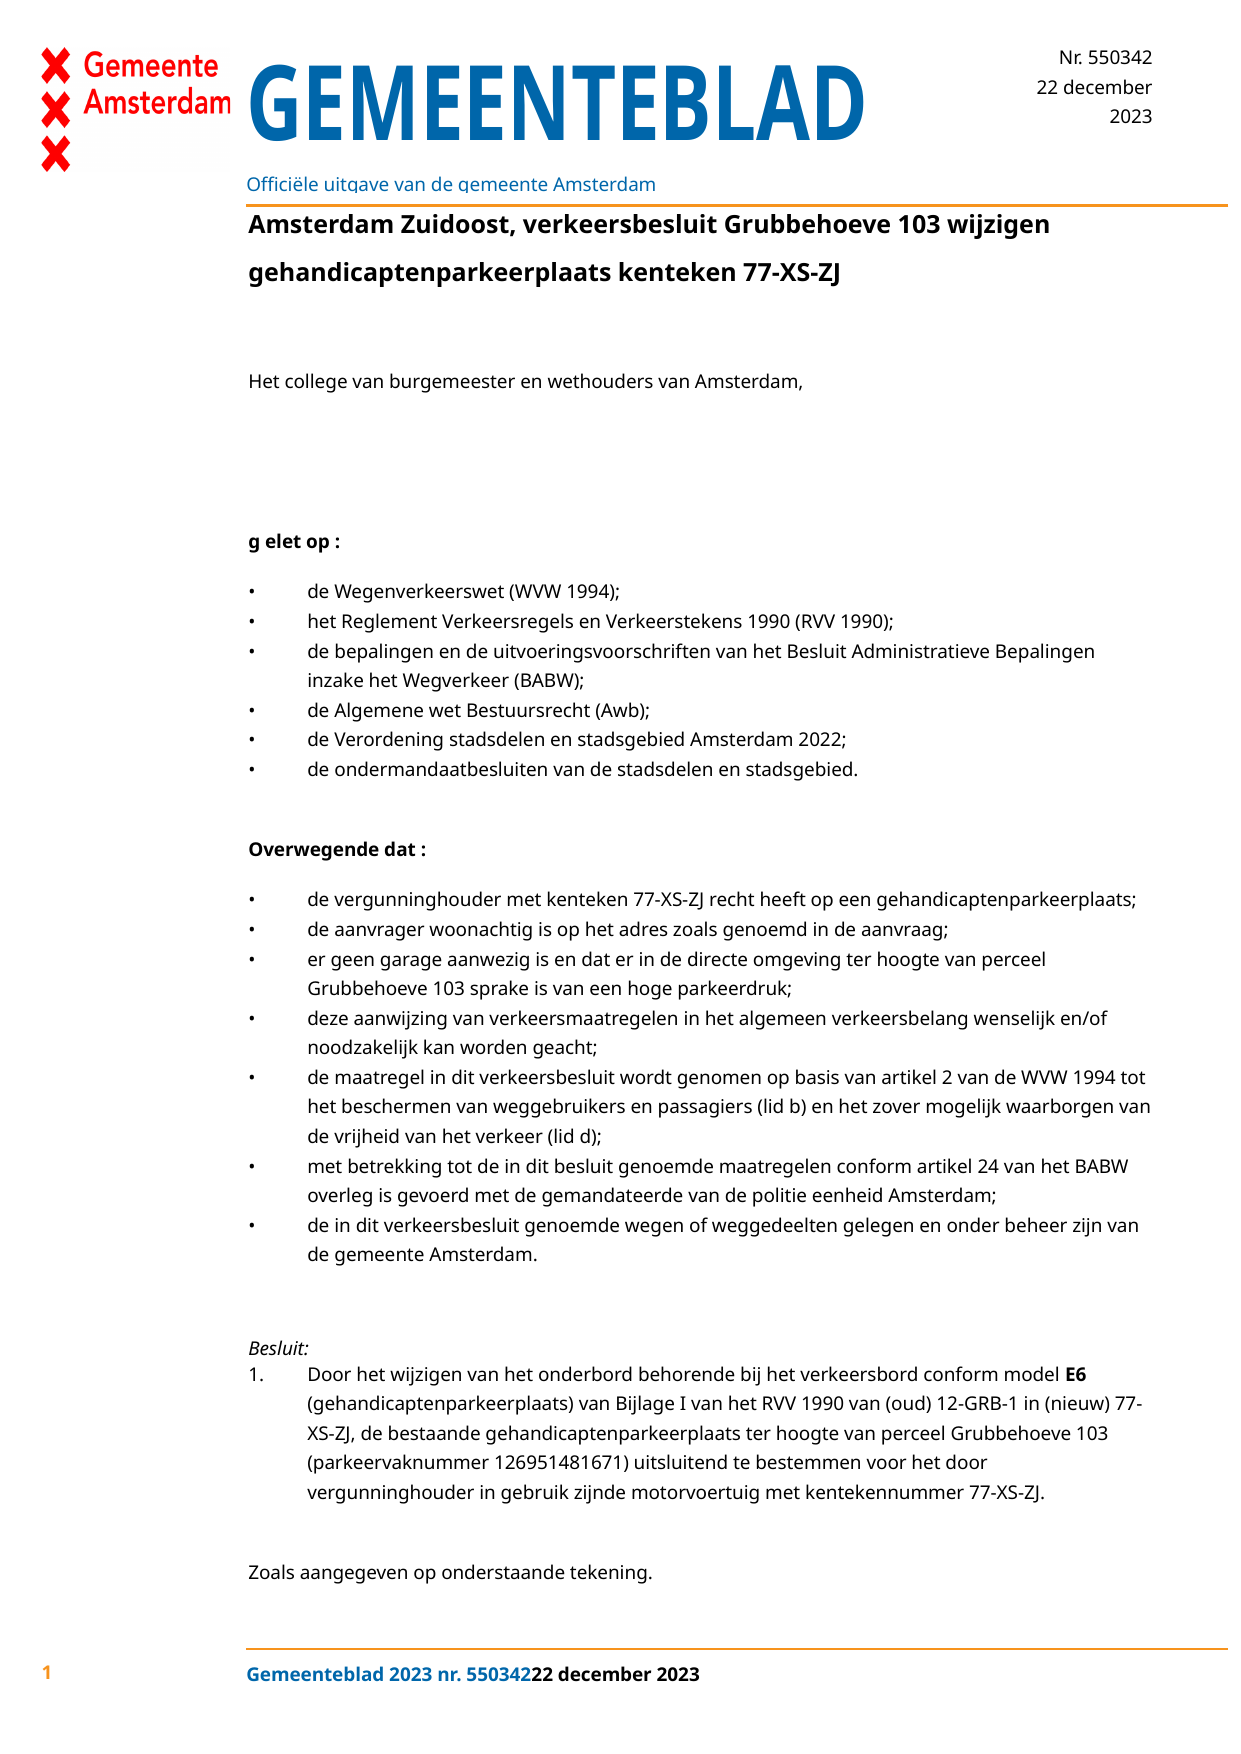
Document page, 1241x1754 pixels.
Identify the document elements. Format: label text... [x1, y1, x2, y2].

list er geen garage aanwezig is en dat er in de directe omgeving ter hoogte van perceel Grubbehoeve 103 sprake is van een hoge parkeerdruk; [248, 946, 1152, 1001]
list de Algemene wet Bestuursrecht (Awb); [248, 697, 1152, 723]
text g elet op : [248, 528, 1152, 554]
list de vergunninghouder met kenteken 77-XS-ZJ recht heeft op een gehandicaptenparkeerplaats; [248, 887, 1152, 912]
text Besluit: [248, 1335, 1152, 1361]
list de ondermandaatbesluiten van de stadsdelen en stadsgebied. [248, 756, 1152, 782]
list de bepalingen en de uitvoeringsvoorschriften van het Besluit Administratieve Bepalingen inzake het Wegverkeer (BABW); [248, 638, 1152, 693]
list de in dit verkeersbesluit genoemde wegen of weggedeelten gelegen en onder beheer zijn van de gemeente Amsterdam. [248, 1212, 1152, 1267]
list de Wegenverkeerswet (WVW 1994); [248, 579, 1152, 604]
text Overwegende dat : [248, 836, 1152, 862]
text Zoals aangegeven op onderstaande tekening. [248, 1559, 1152, 1585]
list de aanvrager woonachtig is op het adres zoals genoemd in de aanvraag; [248, 916, 1152, 942]
list met betrekking tot de in dit besluit genoemde maatregelen conform artikel 24 van het BABW overleg is gevoerd met de gemandateerde van de politie eenheid Amsterdam; [248, 1153, 1152, 1208]
list de maatregel in dit verkeersbesluit wordt genomen op basis van artikel 2 van de WVW 1994 tot het beschermen van weggebruikers en passagiers (lid b) en het zover mogelijk waarborgen van de vrijheid van het verkeer (lid d); [248, 1064, 1152, 1149]
list het Reglement Verkeersregels en Verkeerstekens 1990 (RVV 1990); [248, 608, 1152, 634]
picture [41, 47, 231, 172]
text Amsterdam Zuidoost, verkeersbesluit Grubbehoeve 103 wijzigen gehandicaptenparkeerplaats kenteken 77-XS-ZJ [248, 207, 1152, 288]
list de Verordening stadsdelen en stadsgebied Amsterdam 2022; [248, 727, 1152, 752]
list deze aanwijzing van verkeersmaatregelen in het algemeen verkeersbelang wenselijk en/of noodzakelijk kan worden geacht; [248, 1005, 1152, 1060]
text Het college van burgemeester en wethouders van Amsterdam, [248, 368, 1152, 394]
list Door het wijzigen van het onderbord behorende bij het verkeersbord conform model E6 (gehandicaptenparkeerplaats) van Bijlage I van het RVV 1990 van (oud) 12-GRB-1 in (nieuw) 77-XS-ZJ, de bestaande gehandicaptenparkeerplaats ter hoogte van perceel Grubbehoeve 103 (parkeervaknummer 126951481671) uitsluitend te bestemmen voor het door vergunninghouder in gebruik zijnde motorvoertuig met kentekennummer 77-XS-ZJ. [248, 1361, 1152, 1505]
